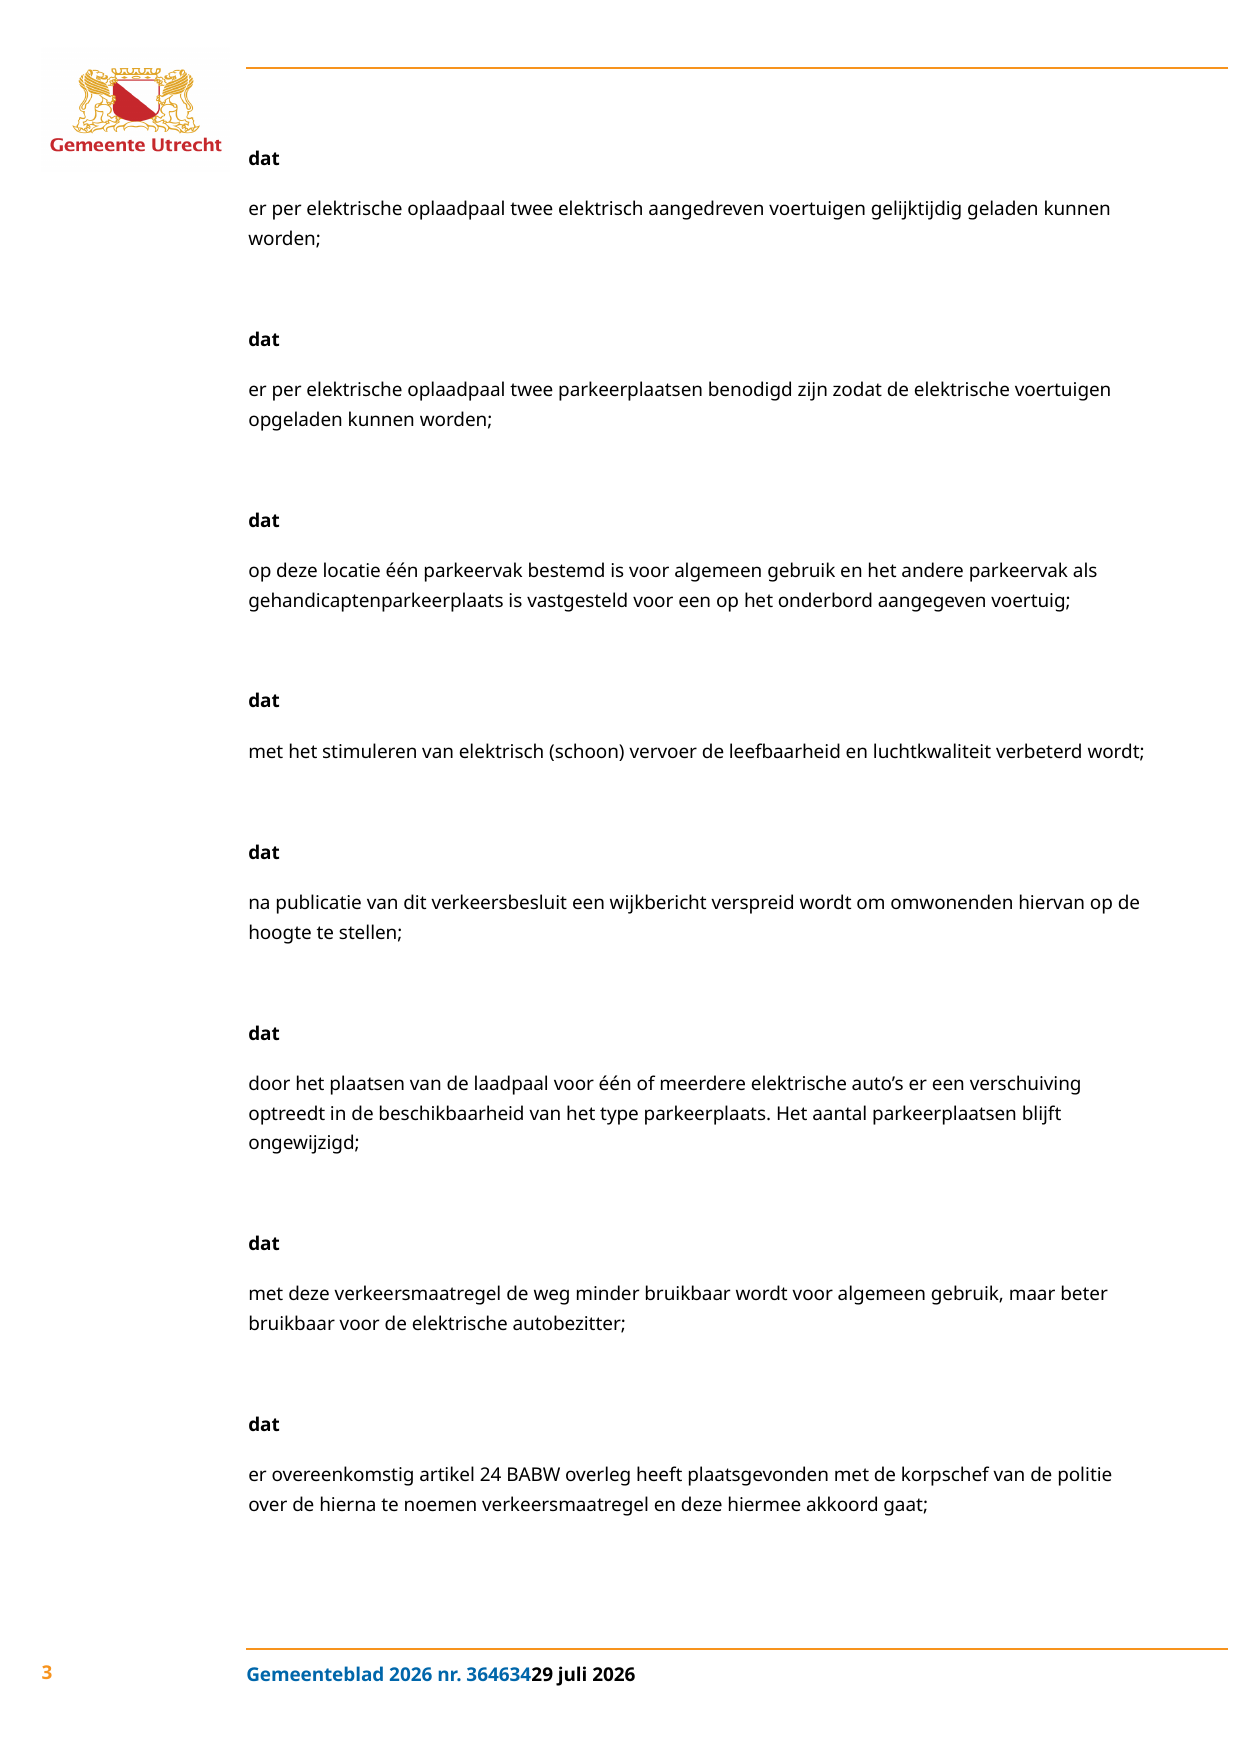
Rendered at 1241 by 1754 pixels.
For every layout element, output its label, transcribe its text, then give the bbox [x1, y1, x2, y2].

text dat [248, 145, 1152, 171]
text dat [248, 839, 1152, 865]
text na publicatie van dit verkeersbesluit een wijkbericht verspreid wordt om omwonenden hiervan op de hoogte te stellen; [248, 889, 1152, 945]
text dat [248, 688, 1152, 713]
picture [41, 47, 231, 172]
text er per elektrische oplaadpaal twee parkeerplaatsen benodigd zijn zodat de elektrische voertuigen opgeladen kunnen worden; [248, 376, 1152, 432]
text er per elektrische oplaadpaal twee elektrisch aangedreven voertuigen gelijktijdig geladen kunnen worden; [248, 196, 1152, 251]
text dat [248, 1230, 1152, 1256]
text met het stimuleren van elektrisch (schoon) vervoer de leefbaarheid en luchtkwaliteit verbeterd wordt; [248, 738, 1152, 764]
text dat [248, 326, 1152, 352]
text dat [248, 1411, 1152, 1437]
text er overeenkomstig artikel 24 BABW overleg heeft plaatsgevonden met de korpschef van de politie over de hierna te noemen verkeersmaatregel en deze hiermee akkoord gaat; [248, 1461, 1152, 1517]
text door het plaatsen van de laadpaal voor één of meerdere elektrische auto’s er een verschuiving optreedt in de beschikbaarheid van het type parkeerplaats. Het aantal parkeerplaatsen blijft ongewijzigd; [248, 1070, 1152, 1155]
text dat [248, 1020, 1152, 1046]
text met deze verkeersmaatregel de weg minder bruikbaar wordt voor algemeen gebruik, maar beter bruikbaar voor de elektrische autobezitter; [248, 1281, 1152, 1336]
text op deze locatie één parkeervak bestemd is voor algemeen gebruik en het andere parkeervak als gehandicaptenparkeerplaats is vastgesteld voor een op het onderbord aangegeven voertuig; [248, 557, 1152, 613]
text dat [248, 507, 1152, 533]
